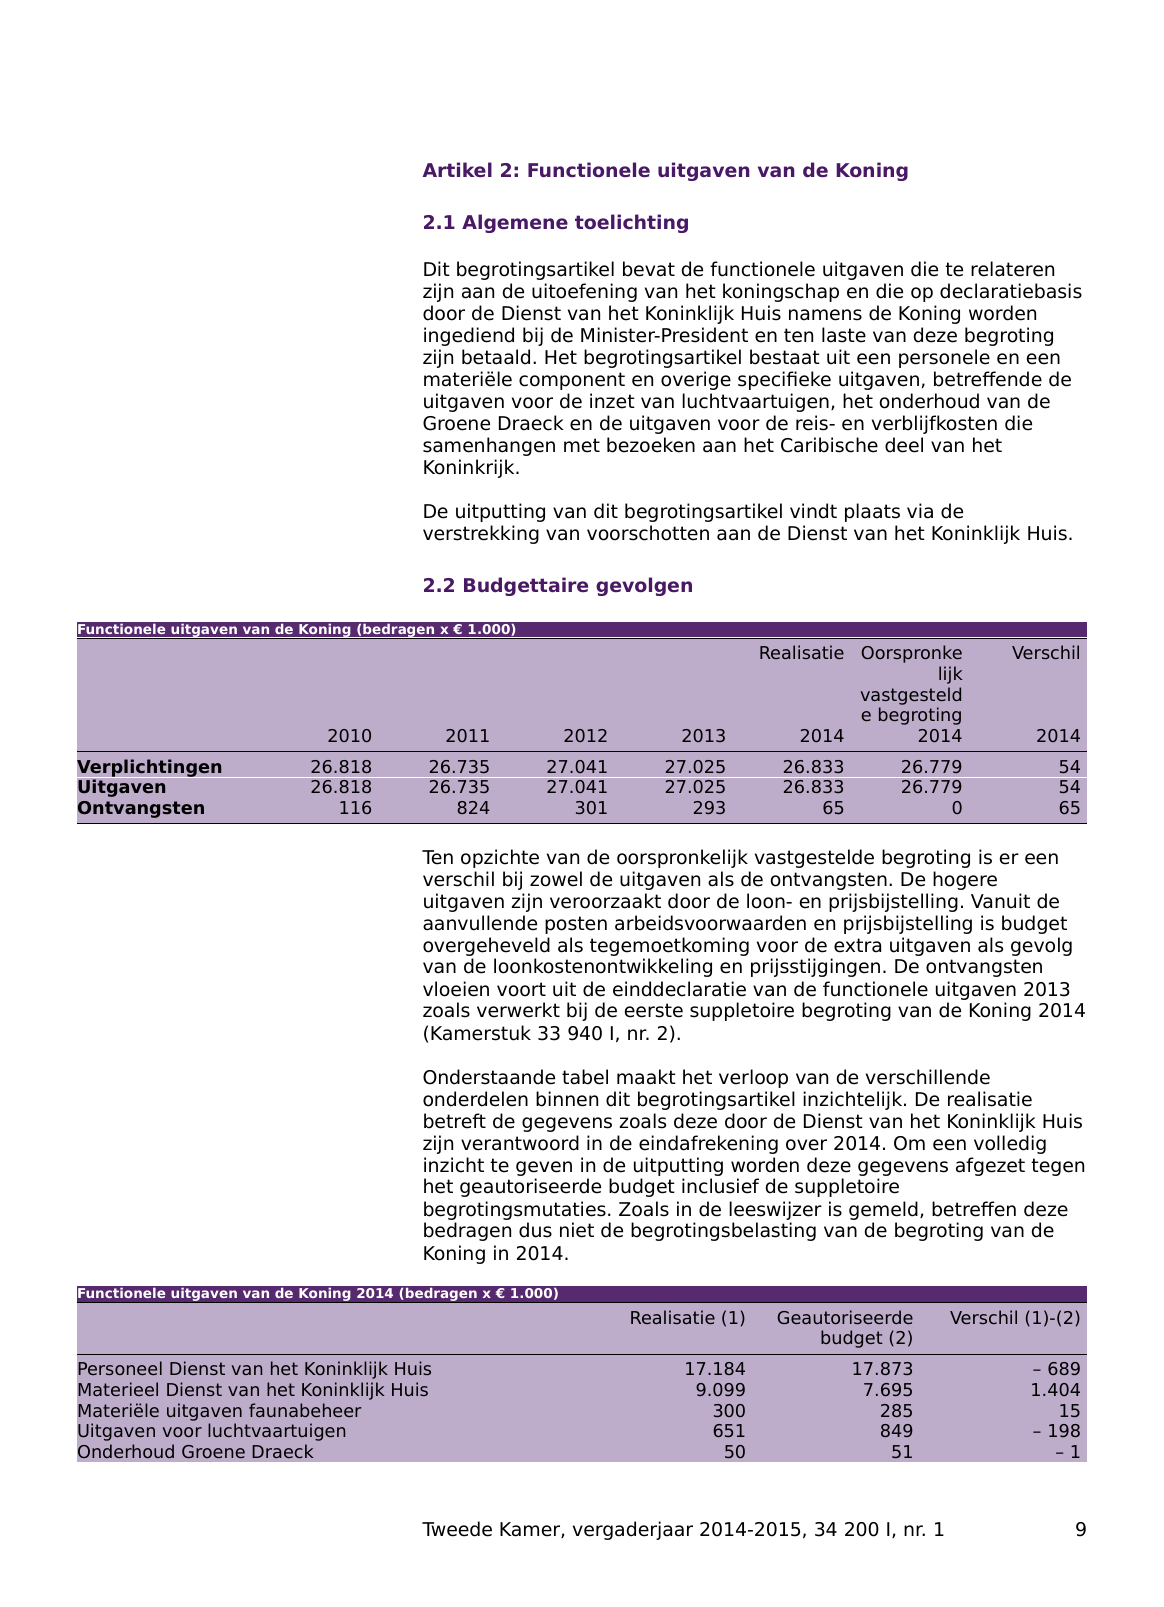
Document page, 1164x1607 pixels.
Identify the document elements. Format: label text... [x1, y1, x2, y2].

table_cell Verschil (1)-(2) [919, 1303, 1087, 1354]
table_cell 54 [969, 752, 1087, 777]
table_cell 17.184 [585, 1355, 752, 1380]
table_cell 26.735 [378, 752, 496, 777]
subtitle 2.1 Algemene toelichting [422, 212, 1087, 234]
table_cell Materieel Dienst van het Koninklijk Huis [77, 1380, 584, 1401]
table_cell 26.779 [850, 778, 968, 798]
table_cell 2010 [260, 726, 378, 751]
table_cell Realisatie (1) [585, 1303, 752, 1354]
table_cell [496, 639, 614, 726]
table_cell 26.735 [378, 778, 496, 798]
table_cell Uitgaven voor luchtvaartuigen [77, 1421, 584, 1442]
table_cell Oorspronkelijk vastgestelde begroting [850, 639, 968, 726]
table_cell 17.873 [752, 1355, 919, 1380]
table_cell [77, 1303, 584, 1354]
table_cell [614, 639, 732, 726]
table_cell 26.833 [732, 752, 850, 777]
table_cell 300 [585, 1401, 752, 1421]
table_cell 26.818 [260, 778, 378, 798]
table_cell Verschil [969, 639, 1087, 726]
table_cell [378, 639, 496, 726]
subtitle 2.2 Budgettaire gevolgen [422, 575, 1087, 597]
table_cell 2013 [614, 726, 732, 751]
table_cell Onderhoud Groene Draeck [77, 1442, 584, 1462]
text Dit begrotingsartikel bevat de functionele uitgaven die te relateren zijn aan de uitoefening van het koningschap en die op declaratiebasis door de Dienst van het Koninklijk Huis namens de Koning worden ingediend bij de Minister-President en ten laste van deze begroting zijn betaald. Het begrotingsartikel bestaat uit een personele en een materiële component en overige specifieke uitgaven, betreffende de uitgaven voor de inzet van luchtvaartuigen, het onderhoud van de Groene Draeck en de uitgaven voor de reis- en verblijfkosten die samenhangen met bezoeken aan het Caribische deel van het Koninkrijk. [422, 259, 1087, 479]
table_cell Uitgaven [77, 778, 260, 798]
table_cell 27.025 [614, 778, 732, 798]
table_cell Materiële uitgaven faunabeheer [77, 1401, 584, 1421]
table_cell 293 [614, 798, 732, 823]
table_cell 65 [732, 798, 850, 823]
table_cell – 198 [919, 1421, 1087, 1442]
table_cell 26.818 [260, 752, 378, 777]
table_cell Verplichtingen [77, 752, 260, 777]
table_cell 824 [378, 798, 496, 823]
table_cell Personeel Dienst van het Koninklijk Huis [77, 1355, 584, 1380]
text De uitputting van dit begrotingsartikel vindt plaats via de verstrekking van voorschotten aan de Dienst van het Koninklijk Huis. [422, 501, 1087, 545]
table_cell 54 [969, 778, 1087, 798]
table_cell 2014 [969, 726, 1087, 751]
table_cell 116 [260, 798, 378, 823]
table_cell 15 [919, 1401, 1087, 1421]
table_cell 27.025 [614, 752, 732, 777]
table_cell Realisatie [732, 639, 850, 726]
table_cell 1.404 [919, 1380, 1087, 1401]
table_cell – 689 [919, 1355, 1087, 1380]
table_cell [77, 639, 260, 726]
table_cell 26.833 [732, 778, 850, 798]
table_cell 7.695 [752, 1380, 919, 1401]
table_cell Ontvangsten [77, 798, 260, 823]
table_cell 9.099 [585, 1380, 752, 1401]
table_cell 285 [752, 1401, 919, 1421]
table_cell 65 [969, 798, 1087, 823]
table_cell [260, 639, 378, 726]
table_header Functionele uitgaven van de Koning (bedragen x € 1.000) [77, 622, 1087, 637]
table_cell 2012 [496, 726, 614, 751]
table_cell [77, 726, 260, 751]
table_cell – 1 [919, 1442, 1087, 1462]
table_cell 2011 [378, 726, 496, 751]
table_cell 51 [752, 1442, 919, 1462]
table_cell 651 [585, 1421, 752, 1442]
table_cell 2014 [732, 726, 850, 751]
table_cell 27.041 [496, 752, 614, 777]
text Ten opzichte van de oorspronkelijk vastgestelde begroting is er een verschil bij zowel de uitgaven als de ontvangsten. De hogere uitgaven zijn veroorzaakt door de loon- en prijsbijstelling. Vanuit de aanvullende posten arbeidsvoorwaarden en prijsbijstelling is budget overgeheveld als tegemoetkoming voor de extra uitgaven als gevolg van de loonkostenontwikkeling en prijsstijgingen. De ontvangsten vloeien voort uit de einddeclaratie van de functionele uitgaven 2013 zoals verwerkt bij de eerste suppletoire begroting van de Koning 2014 (Kamerstuk 33 940 I, nr. 2). [422, 847, 1087, 1044]
subtitle Artikel 2: Functionele uitgaven van de Koning [422, 160, 1087, 182]
table_cell 50 [585, 1442, 752, 1462]
table_cell Geautoriseerde budget (2) [752, 1303, 919, 1354]
table_cell 27.041 [496, 778, 614, 798]
table_cell 26.779 [850, 752, 968, 777]
table_cell 2014 [850, 726, 968, 751]
table_cell 849 [752, 1421, 919, 1442]
table_header Functionele uitgaven van de Koning 2014 (bedragen x € 1.000) [77, 1286, 1087, 1302]
text Onderstaande tabel maakt het verloop van de verschillende onderdelen binnen dit begrotingsartikel inzichtelijk. De realisatie betreft de gegevens zoals deze door de Dienst van het Koninklijk Huis zijn verantwoord in de eindafrekening over 2014. Om een volledig inzicht te geven in de uitputting worden deze gegevens afgezet tegen het geautoriseerde budget inclusief de suppletoire begrotingsmutaties. Zoals in de leeswijzer is gemeld, betreffen deze bedragen dus niet de begrotingsbelasting van de begroting van de Koning in 2014. [422, 1067, 1087, 1264]
table_cell 0 [850, 798, 968, 823]
table_cell 301 [496, 798, 614, 823]
